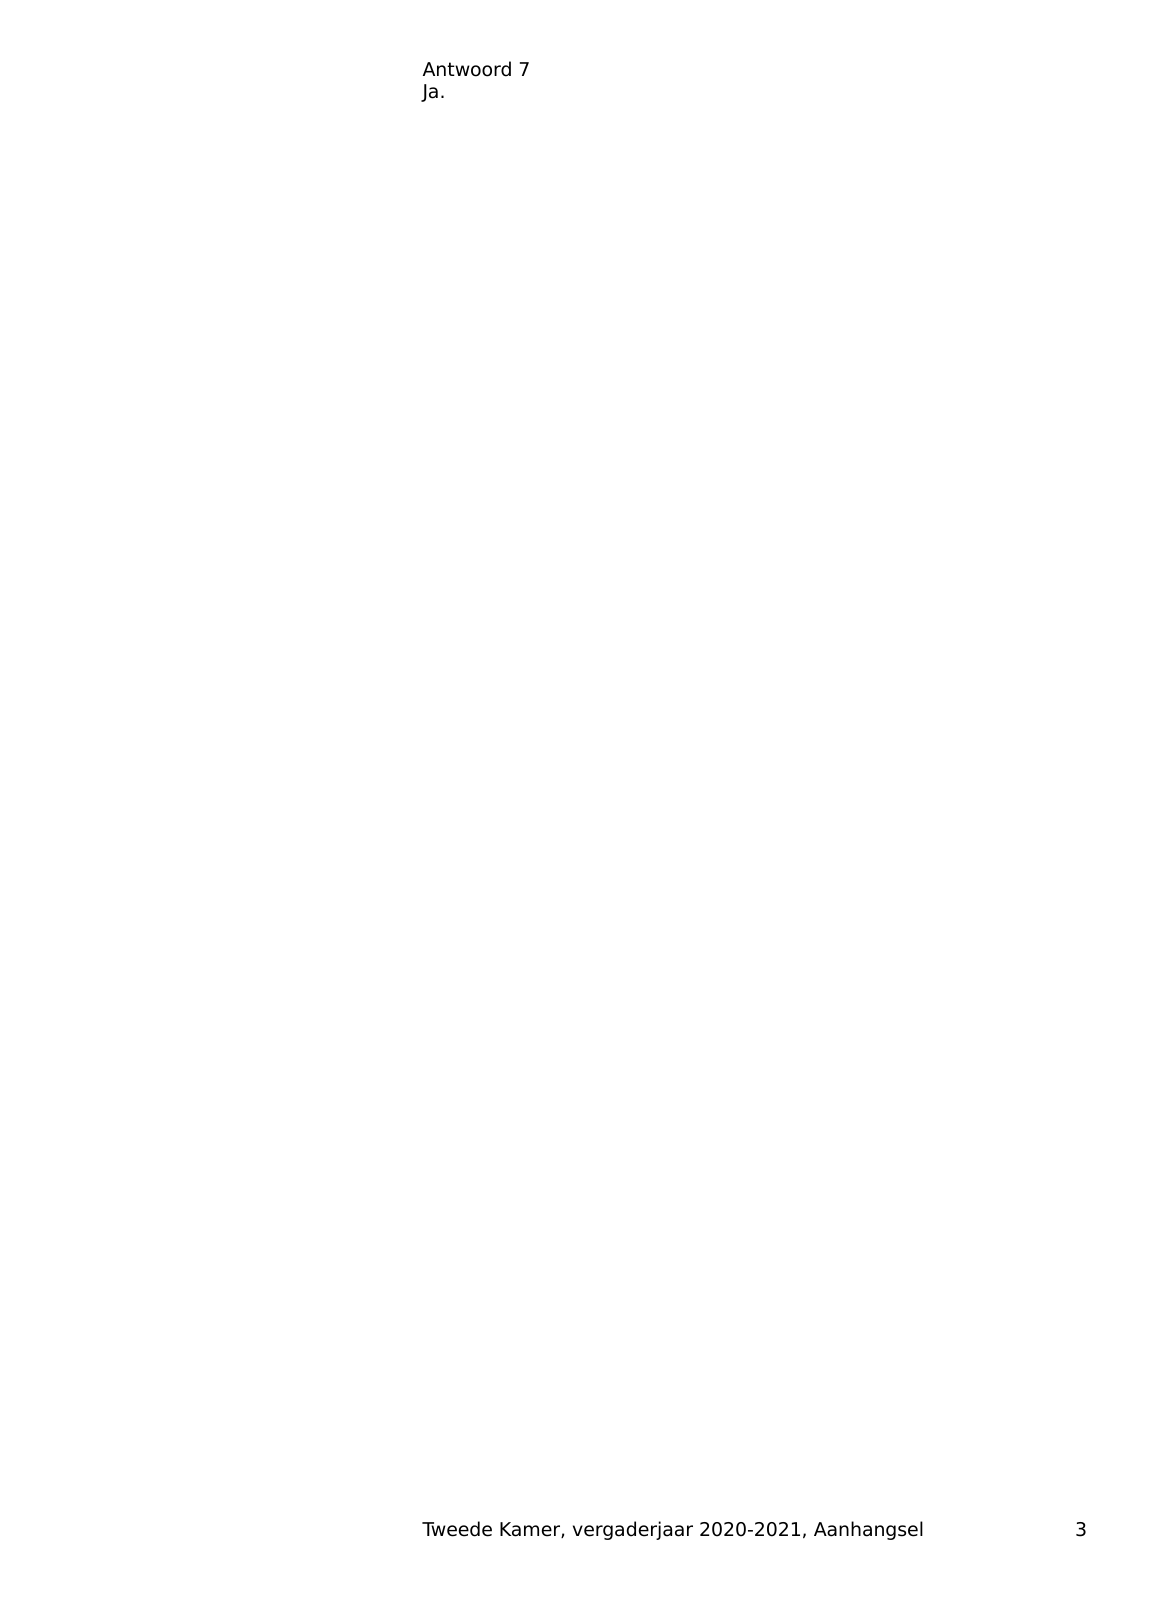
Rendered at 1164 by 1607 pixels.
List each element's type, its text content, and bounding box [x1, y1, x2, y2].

text Ja. [422, 81, 1087, 103]
text Antwoord 7 [422, 59, 1087, 81]
